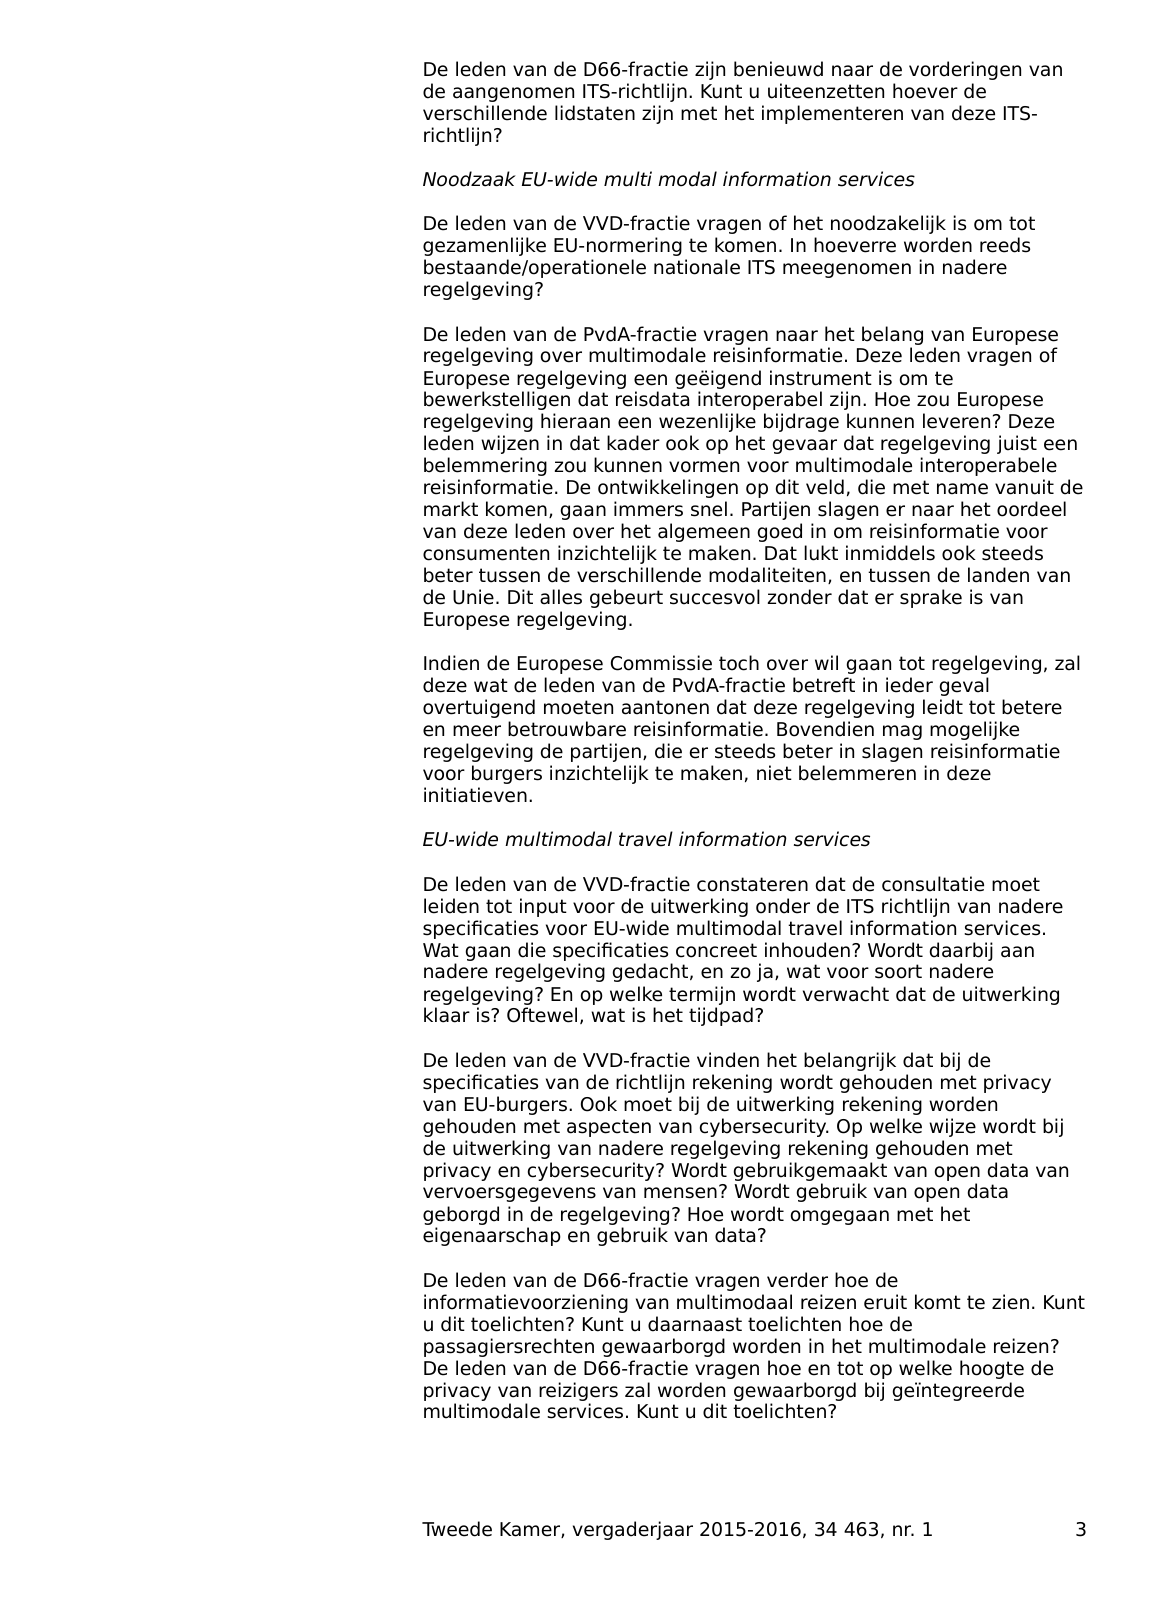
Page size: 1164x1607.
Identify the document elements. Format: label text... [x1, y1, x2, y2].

text Indien de Europese Commissie toch over wil gaan tot regelgeving, zal deze wat de leden van de PvdA-fractie betreft in ieder geval overtuigend moeten aantonen dat deze regelgeving leidt tot betere en meer betrouwbare reisinformatie. Bovendien mag mogelijke regelgeving de partijen, die er steeds beter in slagen reisinformatie voor burgers inzichtelijk te maken, niet belemmeren in deze initiatieven. [422, 653, 1087, 807]
text De leden van de VVD-fractie vragen of het noodzakelijk is om tot gezamenlijke EU-normering te komen. In hoeverre worden reeds bestaande/operationele nationale ITS meegenomen in nadere regelgeving? [422, 213, 1087, 301]
text De leden van de D66-fractie vragen verder hoe de informatievoorziening van multimodaal reizen eruit komt te zien. Kunt u dit toelichten? Kunt u daarnaast toelichten hoe de passagiersrechten gewaarborgd worden in het multimodale reizen? De leden van de D66-fractie vragen hoe en tot op welke hoogte de privacy van reizigers zal worden gewaarborgd bij geïntegreerde multimodale services. Kunt u dit toelichten? [422, 1269, 1087, 1423]
subtitle Noodzaak EU-wide multi modal information services [422, 169, 1087, 191]
subtitle EU-wide multimodal travel information services [422, 829, 1087, 851]
text De leden van de VVD-fractie constateren dat de consultatie moet leiden tot input voor de uitwerking onder de ITS richtlijn van nadere specificaties voor EU-wide multimodal travel information services. Wat gaan die specificaties concreet inhouden? Wordt daarbij aan nadere regelgeving gedacht, en zo ja, wat voor soort nadere regelgeving? En op welke termijn wordt verwacht dat de uitwerking klaar is? Oftewel, wat is het tijdpad? [422, 873, 1087, 1027]
text De leden van de PvdA-fractie vragen naar het belang van Europese regelgeving over multimodale reisinformatie. Deze leden vragen of Europese regelgeving een geëigend instrument is om te bewerkstelligen dat reisdata interoperabel zijn. Hoe zou Europese regelgeving hieraan een wezenlijke bijdrage kunnen leveren? Deze leden wijzen in dat kader ook op het gevaar dat regelgeving juist een belemmering zou kunnen vormen voor multimodale interoperabele reisinformatie. De ontwikkelingen op dit veld, die met name vanuit de markt komen, gaan immers snel. Partijen slagen er naar het oordeel van deze leden over het algemeen goed in om reisinformatie voor consumenten inzichtelijk te maken. Dat lukt inmiddels ook steeds beter tussen de verschillende modaliteiten, en tussen de landen van de Unie. Dit alles gebeurt succesvol zonder dat er sprake is van Europese regelgeving. [422, 323, 1087, 631]
text De leden van de D66-fractie zijn benieuwd naar de vorderingen van de aangenomen ITS-richtlijn. Kunt u uiteenzetten hoever de verschillende lidstaten zijn met het implementeren van deze ITS-richtlijn? [422, 59, 1087, 147]
text De leden van de VVD-fractie vinden het belangrijk dat bij de specificaties van de richtlijn rekening wordt gehouden met privacy van EU-burgers. Ook moet bij de uitwerking rekening worden gehouden met aspecten van cybersecurity. Op welke wijze wordt bij de uitwerking van nadere regelgeving rekening gehouden met privacy en cybersecurity? Wordt gebruikgemaakt van open data van vervoersgegevens van mensen? Wordt gebruik van open data geborgd in de regelgeving? Hoe wordt omgegaan met het eigenaarschap en gebruik van data? [422, 1049, 1087, 1247]
